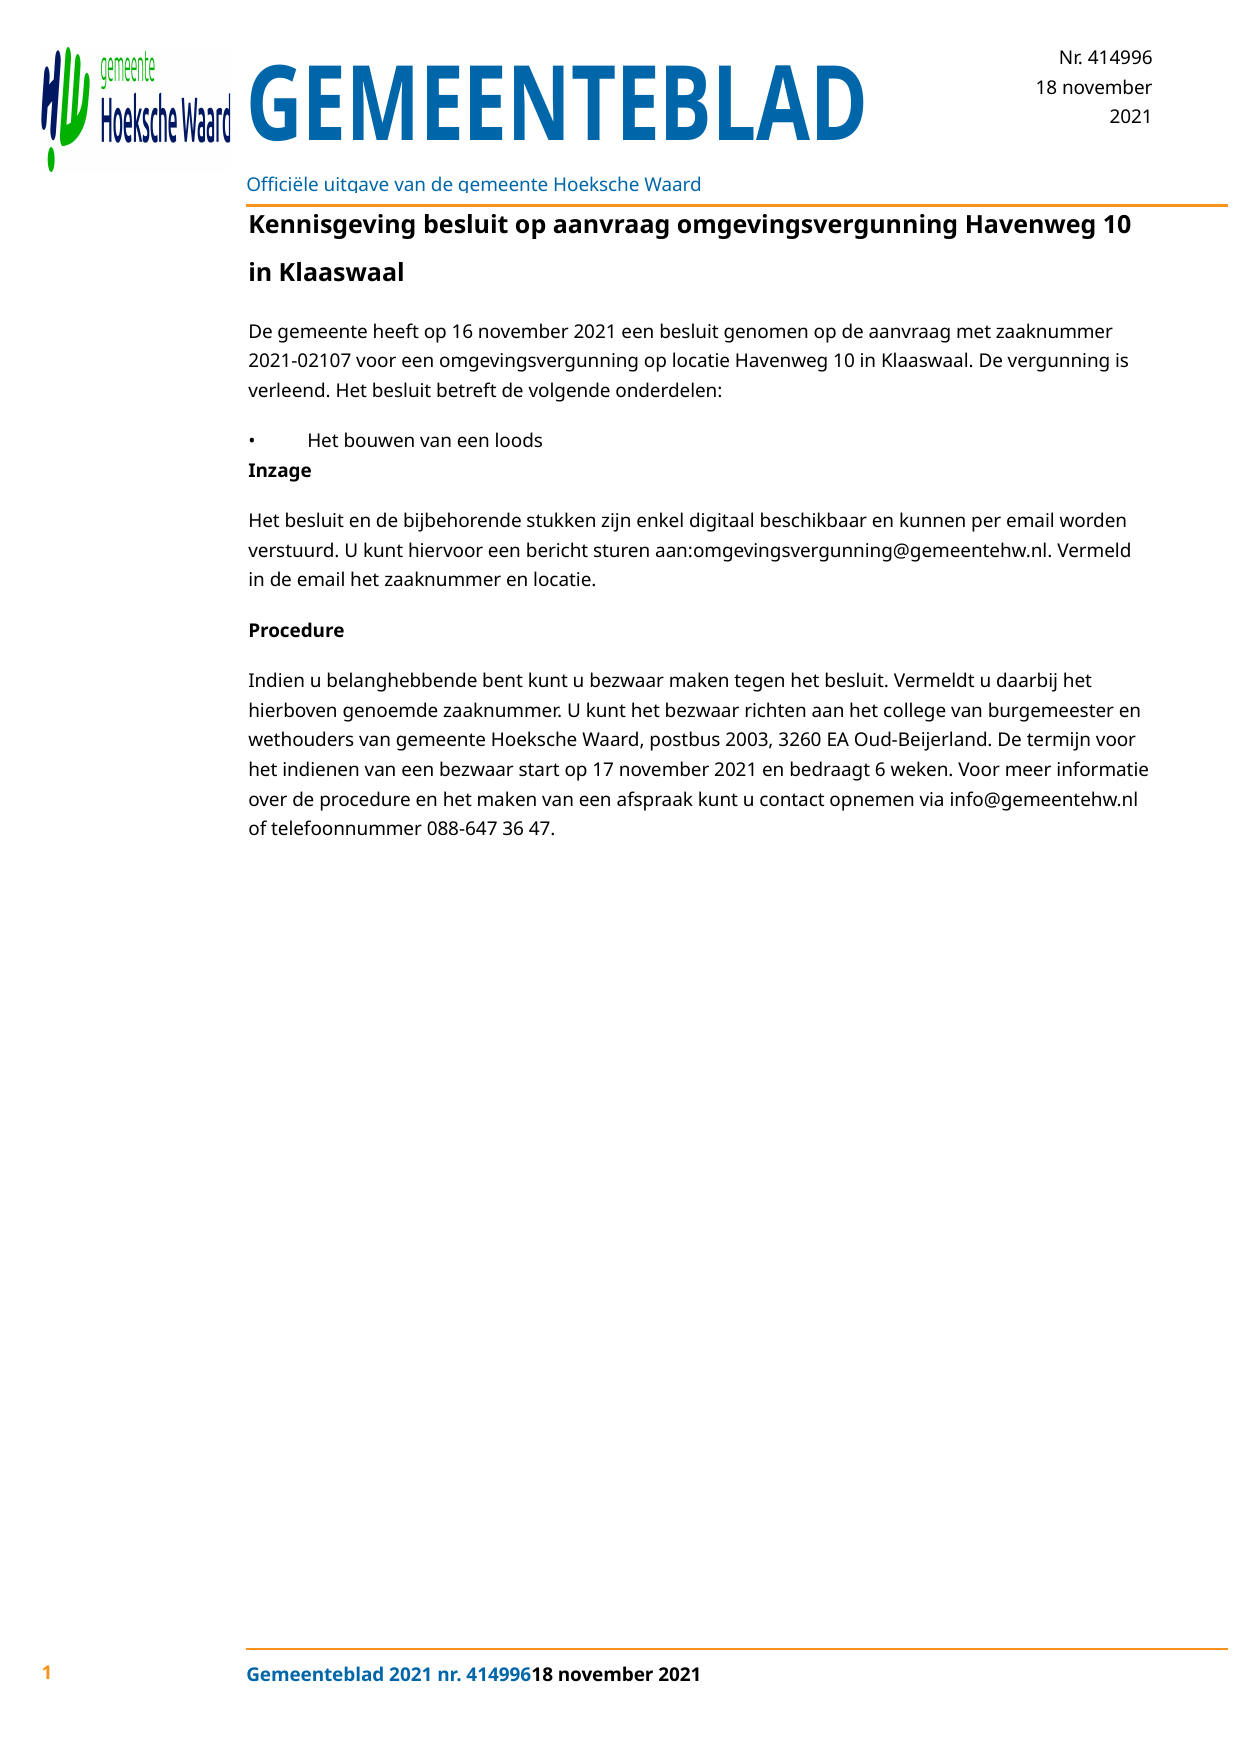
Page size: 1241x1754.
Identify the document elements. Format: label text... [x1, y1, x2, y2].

text Indien u belanghebbende bent kunt u bezwaar maken tegen het besluit. Vermeldt u daarbij het hierboven genoemde zaaknummer. U kunt het bezwaar richten aan het college van burgemeester en wethouders van gemeente Hoeksche Waard, postbus 2003, 3260 EA Oud-Beijerland. De termijn voor het indienen van een bezwaar start op 17 november 2021 en bedraagt 6 weken. Voor meer informatie over de procedure en het maken van een afspraak kunt u contact opnemen via info@gemeentehw.nl of telefoonnummer 088-647 36 47. [248, 667, 1152, 841]
text Inzage [248, 457, 1152, 483]
text De gemeente heeft op 16 november 2021 een besluit genomen op de aanvraag met zaaknummer 2021-02107 voor een omgevingsvergunning op locatie Havenweg 10 in Klaaswaal. De vergunning is verleend. Het besluit betreft de volgende onderdelen: [248, 318, 1152, 403]
picture [41, 47, 231, 172]
text Het besluit en de bijbehorende stukken zijn enkel digitaal beschikbaar en kunnen per email worden verstuurd. U kunt hiervoor een bericht sturen aan:omgevingsvergunning@gemeentehw.nl. Vermeld in de email het zaaknummer en locatie. [248, 507, 1152, 592]
text Kennisgeving besluit op aanvraag omgevingsvergunning Havenweg 10 in Klaaswaal [248, 207, 1152, 288]
list Het bouwen van een loods [248, 427, 1152, 453]
text Procedure [248, 617, 1152, 643]
